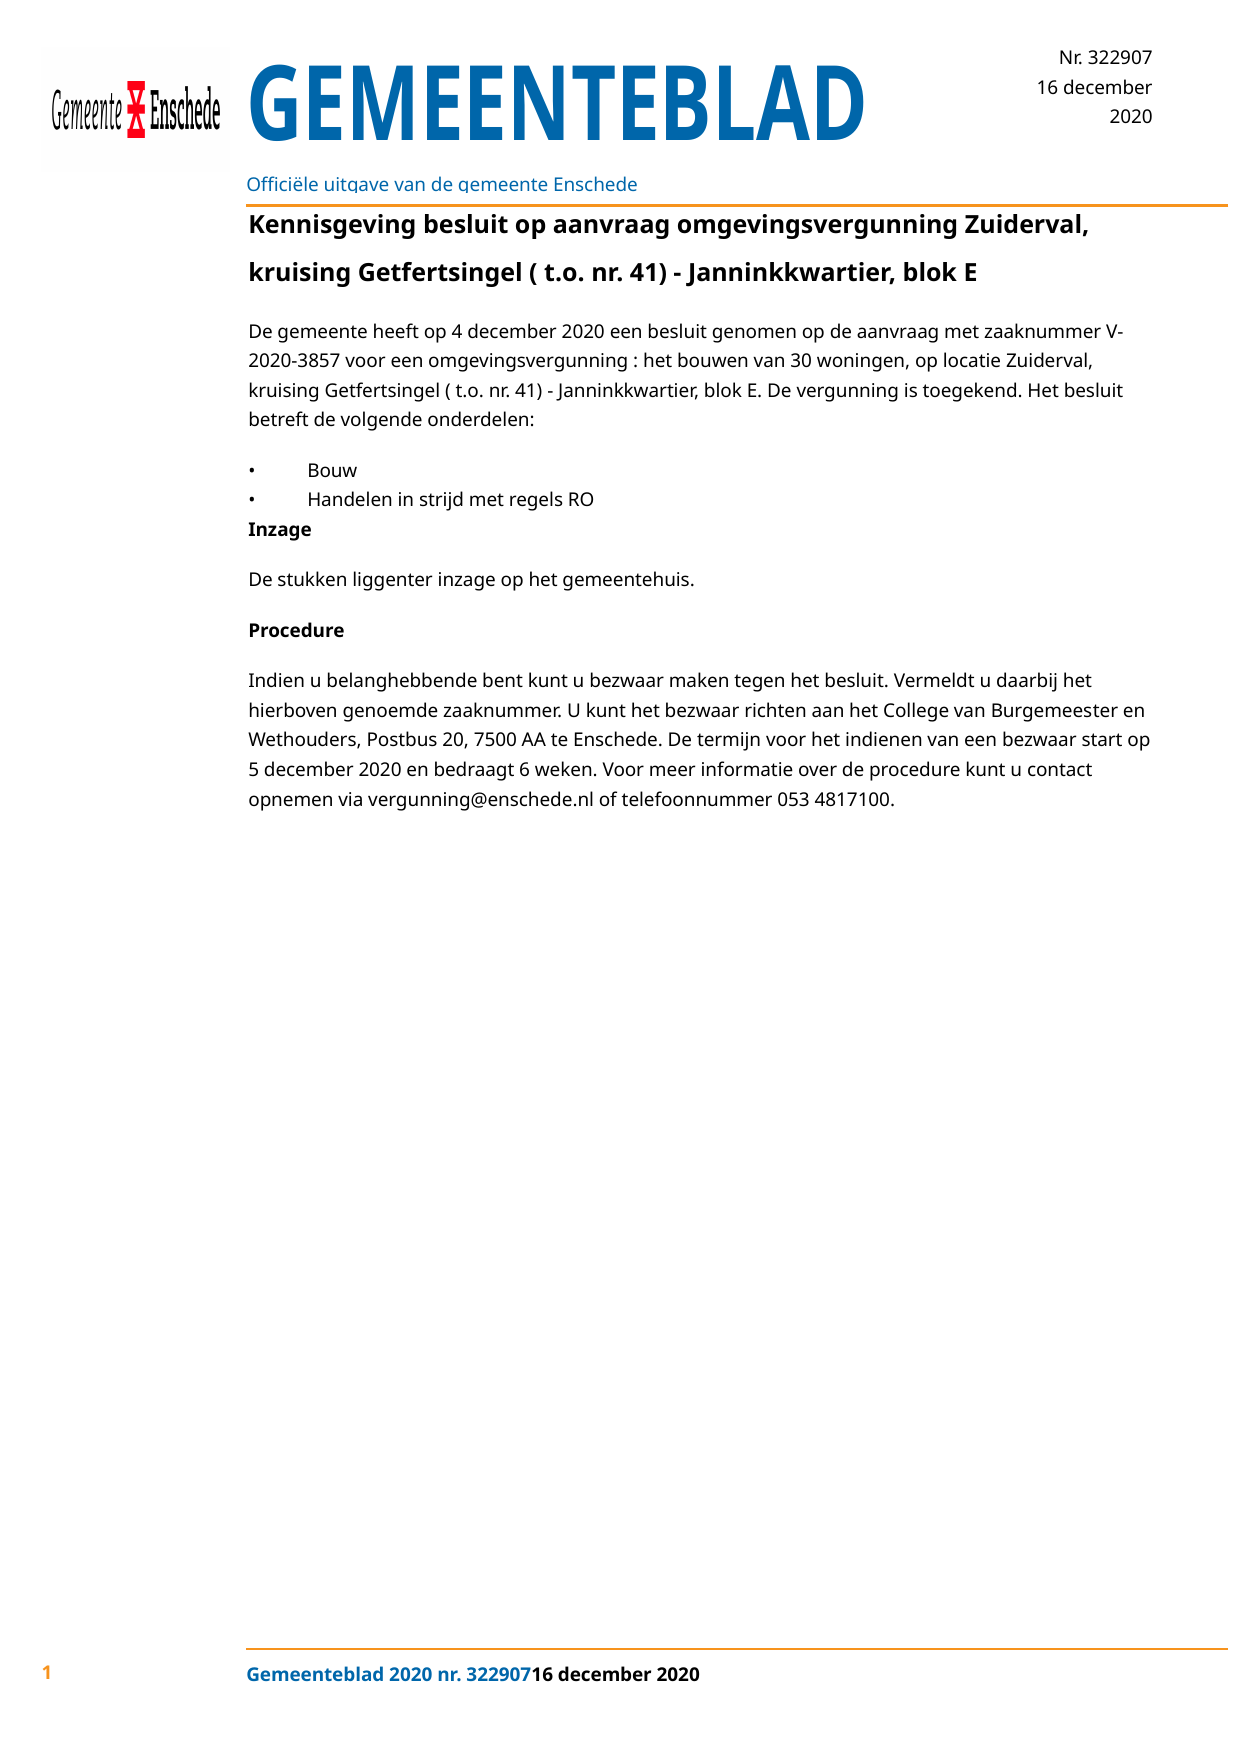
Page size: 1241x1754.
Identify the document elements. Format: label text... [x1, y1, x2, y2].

picture [41, 47, 231, 172]
text Procedure [248, 617, 1152, 643]
text Kennisgeving besluit op aanvraag omgevingsvergunning Zuiderval, kruising Getfertsingel ( t.o. nr. 41) - Janninkkwartier, blok E [248, 207, 1152, 288]
list Handelen in strijd met regels RO [248, 487, 1152, 512]
text Inzage [248, 516, 1152, 542]
text De stukken liggenter inzage op het gemeentehuis. [248, 567, 1152, 592]
text De gemeente heeft op 4 december 2020 een besluit genomen op de aanvraag met zaaknummer V-2020-3857 voor een omgevingsvergunning : het bouwen van 30 woningen, op locatie Zuiderval, kruising Getfertsingel ( t.o. nr. 41) - Janninkkwartier, blok E. De vergunning is toegekend. Het besluit betreft de volgende onderdelen: [248, 318, 1152, 432]
list Bouw [248, 457, 1152, 483]
text Indien u belanghebbende bent kunt u bezwaar maken tegen het besluit. Vermeldt u daarbij het hierboven genoemde zaaknummer. U kunt het bezwaar richten aan het College van Burgemees­ter en Wethouders, Postbus 20, 7500 AA te Enschede. De termijn voor het indienen van een bezwaar start op 5 december 2020 en bedraagt 6 weken. Voor meer informatie over de procedure kunt u contact opnemen via vergunning@enschede.nl of telefoonnummer 053 4817100. [248, 667, 1152, 812]
